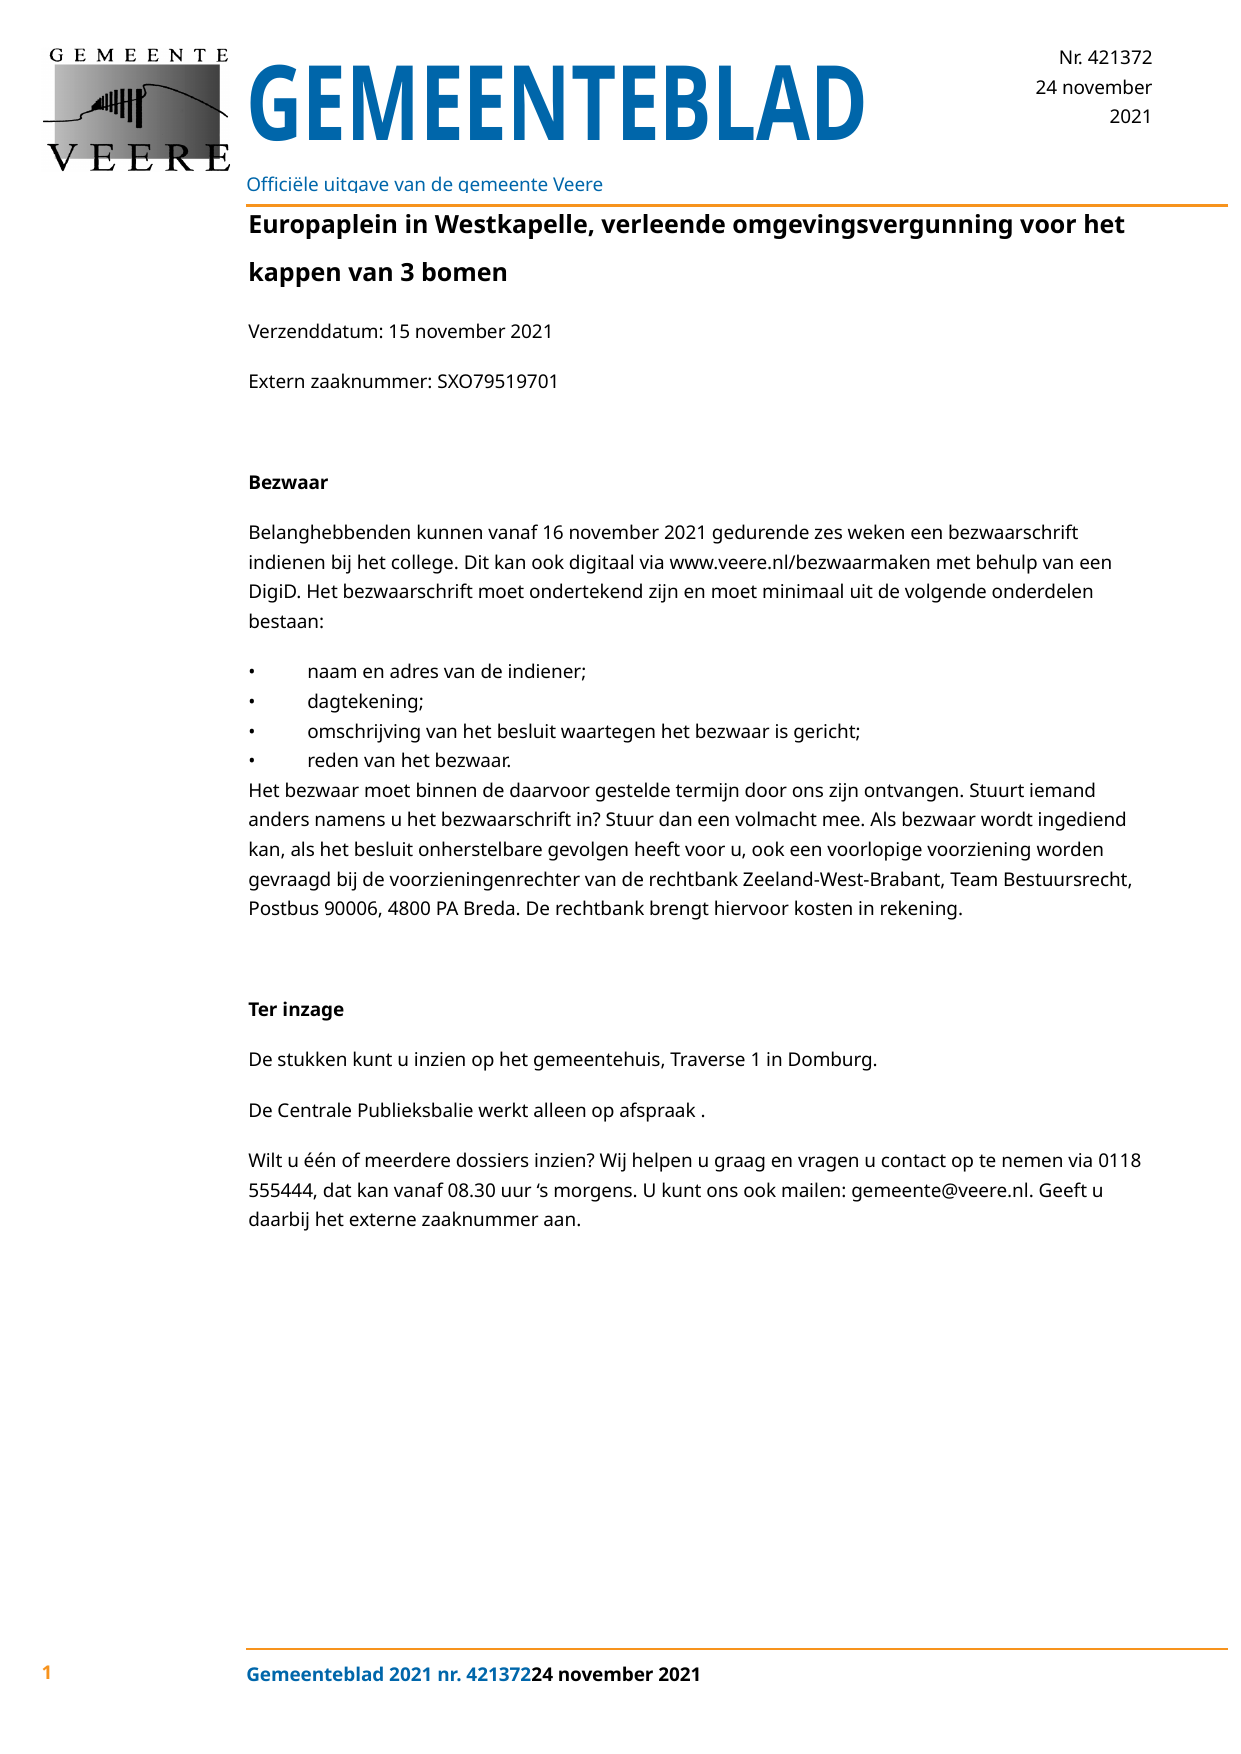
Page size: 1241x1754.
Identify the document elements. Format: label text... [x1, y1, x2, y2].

text Verzenddatum: 15 november 2021 [248, 318, 1152, 344]
list omschrijving van het besluit waartegen het bezwaar is gericht; [248, 718, 1152, 744]
list dagtekening; [248, 688, 1152, 714]
picture [41, 47, 231, 172]
list reden van het bezwaar. [248, 747, 1152, 773]
text Wilt u één of meerdere dossiers inzien? Wij helpen u graag en vragen u contact op te nemen via 0118 555444, dat kan vanaf 08.30 uur ‘s morgens. U kunt ons ook mailen: gemeente@veere.nl. Geeft u daarbij het externe zaaknummer aan. [248, 1147, 1152, 1232]
text Bezwaar [248, 469, 1152, 495]
list naam en adres van de indiener; [248, 659, 1152, 684]
text Extern zaaknummer: SXO79519701 [248, 368, 1152, 394]
text De Centrale Publieksbalie werkt alleen op afspraak . [248, 1097, 1152, 1123]
text Belanghebbenden kunnen vanaf 16 november 2021 gedurende zes weken een bezwaarschrift indienen bij het college. Dit kan ook digitaal via www.veere.nl/bezwaarmaken met behulp van een DigiD. Het bezwaarschrift moet ondertekend zijn en moet minimaal uit de volgende onderdelen bestaan: [248, 519, 1152, 634]
text Europaplein in Westkapelle, verleende omgevingsvergunning voor het kappen van 3 bomen [248, 207, 1152, 288]
text Ter inzage [248, 996, 1152, 1022]
text De stukken kunt u inzien op het gemeentehuis, Traverse 1 in Domburg. [248, 1047, 1152, 1072]
text Het bezwaar moet binnen de daarvoor gestelde termijn door ons zijn ontvangen. Stuurt iemand anders namens u het bezwaarschrift in? Stuur dan een volmacht mee. Als bezwaar wordt ingediend kan, als het besluit onherstelbare gevolgen heeft voor u, ook een voorlopige voorziening worden gevraagd bij de voorzieningenrechter van de rechtbank Zeeland-West-Brabant, Team Bestuursrecht, Postbus 90006, 4800 PA Breda. De rechtbank brengt hiervoor kosten in rekening. [248, 777, 1152, 921]
